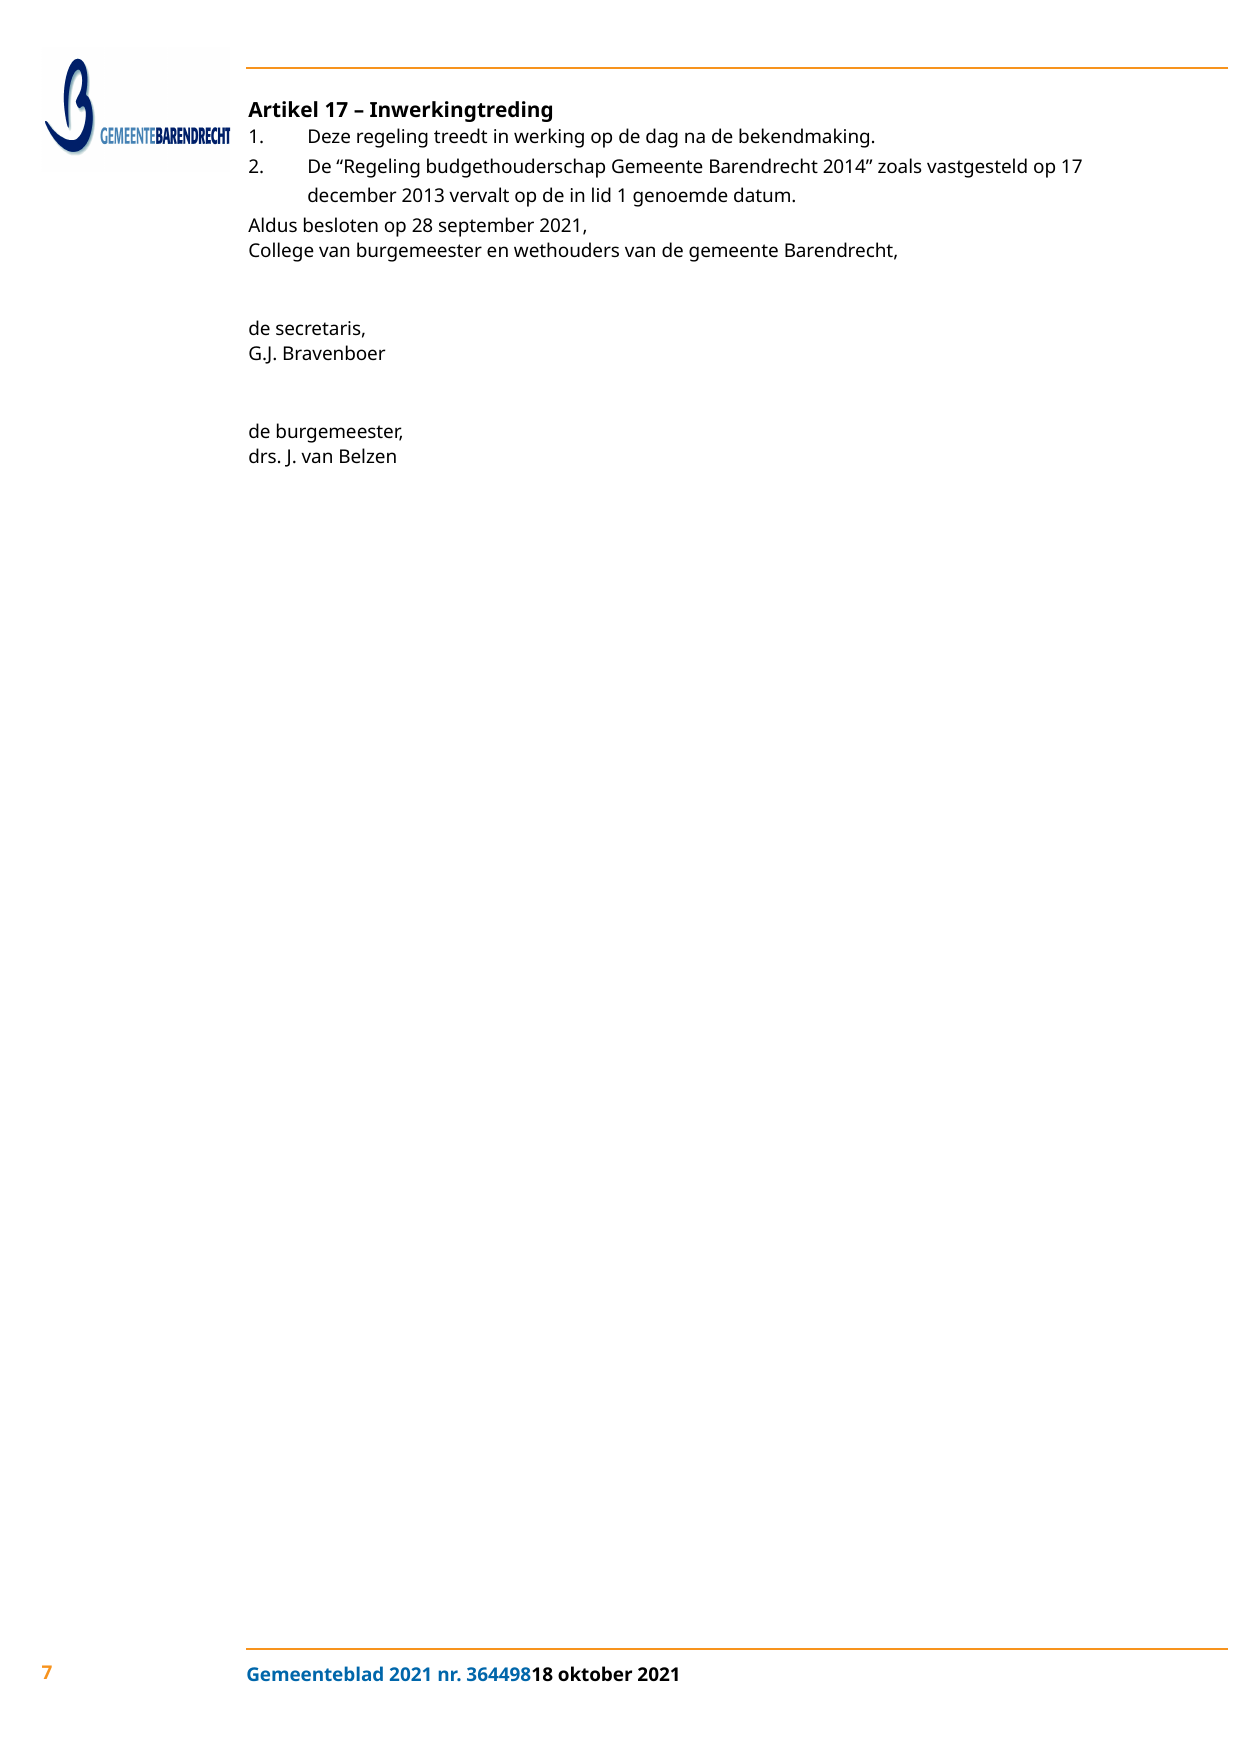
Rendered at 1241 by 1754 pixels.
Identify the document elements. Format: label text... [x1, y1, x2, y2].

text Artikel 17 – Inwerkingtreding [248, 95, 1152, 123]
text G.J. Bravenboer [248, 341, 1152, 366]
text de burgemeester, [248, 418, 1152, 443]
list Deze regeling treedt in werking op de dag na de bekendmaking. [248, 123, 1152, 149]
text Aldus besloten op 28 september 2021, [248, 212, 1152, 238]
text de secretaris, [248, 315, 1152, 341]
text drs. J. van Belzen [248, 443, 1152, 469]
list De “Regeling budgethouderschap Gemeente Barendrecht 2014” zoals vastgesteld op 17 december 2013 vervalt op de in lid 1 genoemde datum. [248, 153, 1152, 208]
picture [41, 47, 231, 172]
text College van burgemeester en wethouders van de gemeente Barendrecht, [248, 238, 1152, 263]
